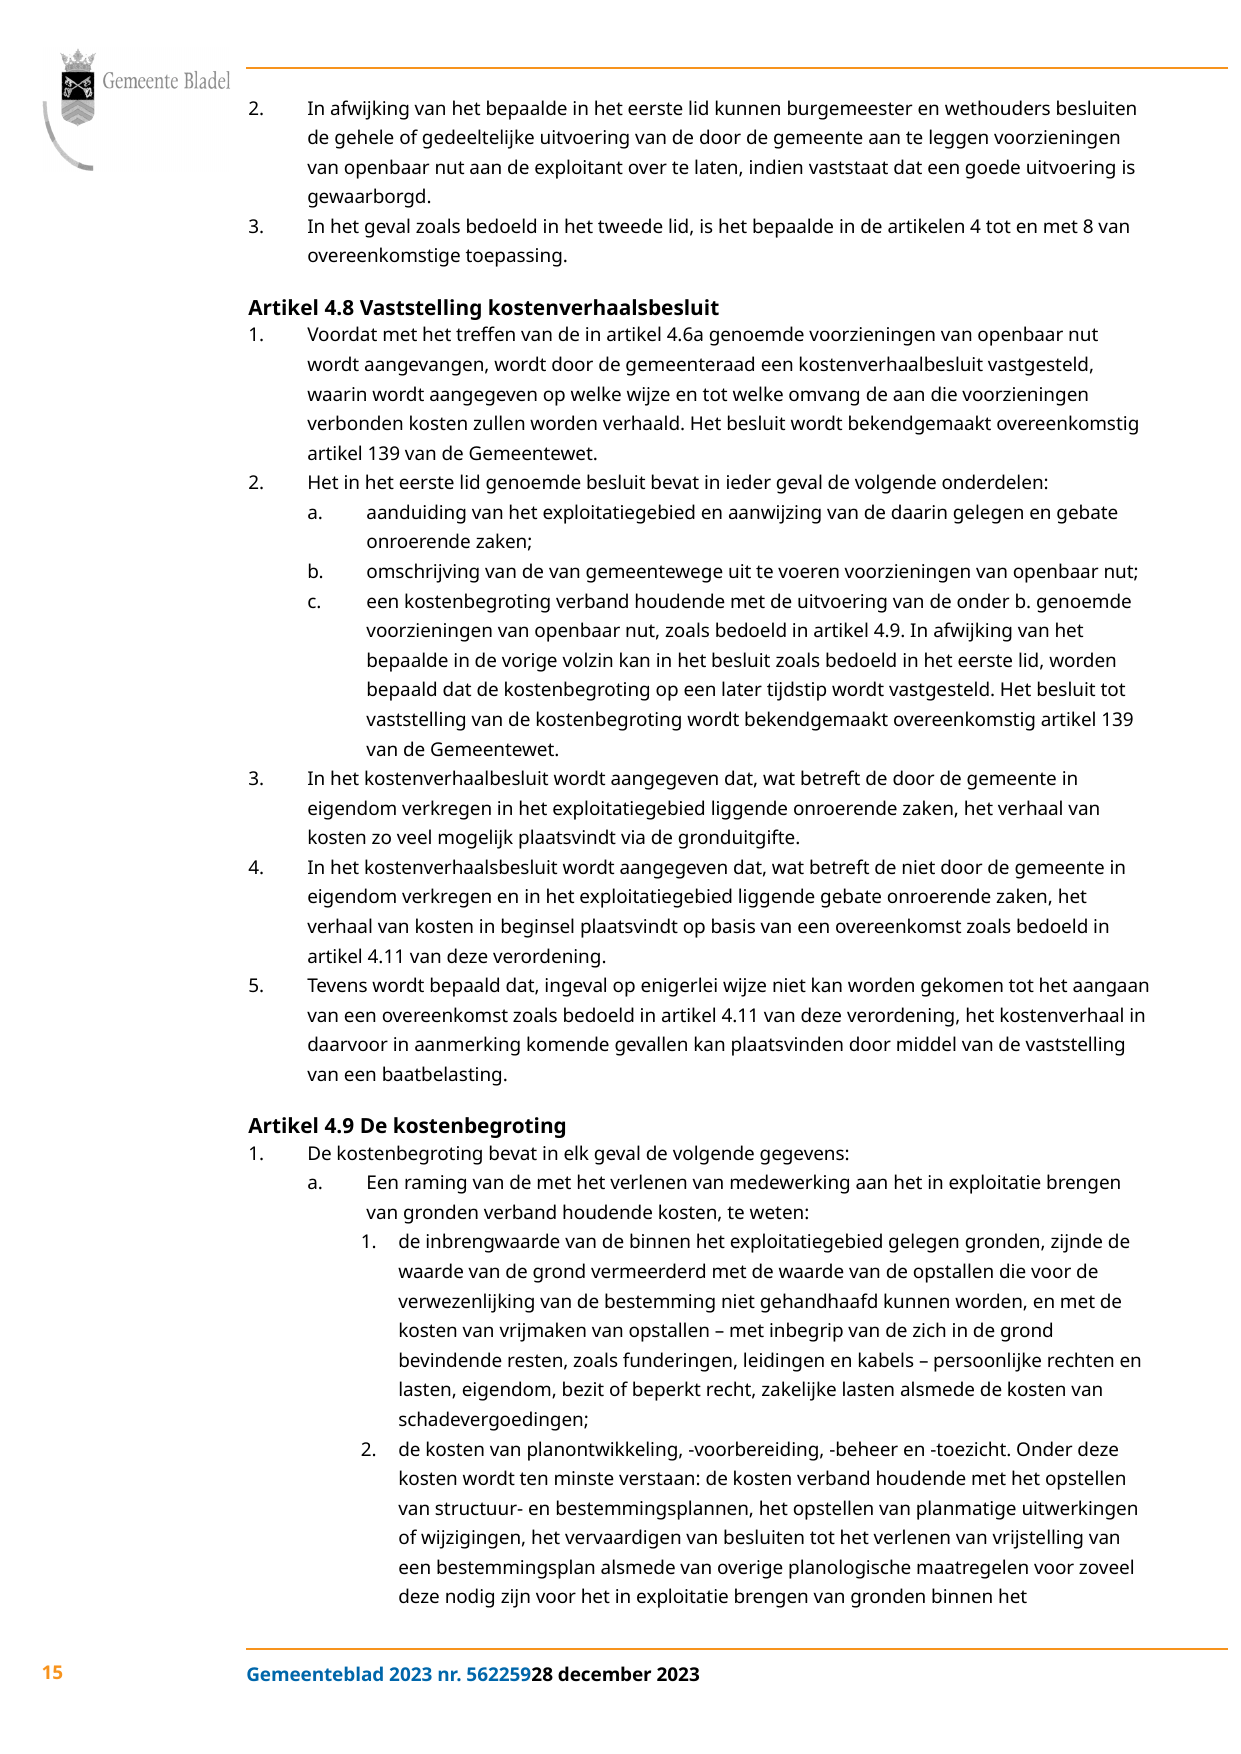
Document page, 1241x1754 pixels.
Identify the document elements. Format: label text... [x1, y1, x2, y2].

list Tevens wordt bepaald dat, ingeval op enigerlei wijze niet kan worden gekomen tot het aangaan van een overeenkomst zoals bedoeld in artikel 4.11 van deze verordening, het kostenverhaal in daarvoor in aanmerking komende gevallen kan plaatsvinden door middel van de vaststelling van een baatbelasting. [248, 972, 1152, 1087]
list In het kostenverhaalbesluit wordt aangegeven dat, wat betreft de door de gemeente in eigendom verkregen in het exploitatiegebied liggende onroerende zaken, het verhaal van kosten zo veel mogelijk plaatsvindt via de gronduitgifte. [248, 765, 1152, 850]
list In afwijking van het bepaalde in het eerste lid kunnen burgemeester en wethouders besluiten de gehele of gedeeltelijke uitvoering van de door de gemeente aan te leggen voorzieningen van openbaar nut aan de exploitant over te laten, indien vaststaat dat een goede uitvoering is gewaarborgd. [248, 95, 1152, 209]
list de inbrengwaarde van de binnen het exploitatiegebied gelegen gronden, zijnde de waarde van de grond vermeerderd met de waarde van de opstallen die voor de verwezenlijking van de bestemming niet gehandhaafd kunnen worden, en met de kosten van vrijmaken van opstallen – met inbegrip van de zich in de grond bevindende resten, zoals funderingen, leidingen en kabels – persoonlijke rechten en lasten, eigendom, bezit of beperkt recht, zakelijke lasten alsmede de kosten van schadevergoedingen; [361, 1229, 1152, 1432]
list Voordat met het treffen van de in artikel 4.6a genoemde voorzieningen van openbaar nut wordt aangevangen, wordt door de gemeenteraad een kostenverhaalbesluit vastgesteld, waarin wordt aangegeven op welke wijze en tot welke omvang de aan die voorzieningen verbonden kosten zullen worden verhaald. Het besluit wordt bekendgemaakt overeenkomstig artikel 139 van de Gemeentewet. [248, 322, 1152, 466]
list In het geval zoals bedoeld in het tweede lid, is het bepaalde in de artikelen 4 tot en met 8 van overeenkomstige toepassing. [248, 213, 1152, 268]
list omschrijving van de van gemeentewege uit te voeren voorzieningen van openbaar nut; [307, 558, 1152, 584]
list een kostenbegroting verband houdende met de uitvoering van de onder b. genoemde voorzieningen van openbaar nut, zoals bedoeld in artikel 4.9. In afwijking van het bepaalde in de vorige volzin kan in het besluit zoals bedoeld in het eerste lid, worden bepaald dat de kostenbegroting op een later tijdstip wordt vastgesteld. Het besluit tot vaststelling van de kostenbegroting wordt bekendgemaakt overeenkomstig artikel 139 van de Gemeentewet. [307, 588, 1152, 761]
text Artikel 4.9 De kostenbegroting [248, 1112, 1152, 1140]
list In het kostenverhaalsbesluit wordt aangegeven dat, wat betreft de niet door de gemeente in eigendom verkregen en in het exploitatiegebied liggende gebate onroerende zaken, het verhaal van kosten in beginsel plaatsvindt op basis van een overeenkomst zoals bedoeld in artikel 4.11 van deze verordening. [248, 854, 1152, 968]
list de kosten van planontwikkeling, -voorbereiding, -beheer en -toezicht. Onder deze kosten wordt ten minste verstaan: de kosten verband houdende met het opstellen van structuur- en bestemmingsplannen, het opstellen van planmatige uitwerkingen of wijzigingen, het vervaardigen van besluiten tot het verlenen van vrijstelling van een bestemmingsplan alsmede van overige planologische maatregelen voor zoveel deze nodig zijn voor het in exploitatie brengen van gronden binnen het [361, 1436, 1152, 1609]
list aanduiding van het exploitatiegebied en aanwijzing van de daarin gelegen en gebate onroerende zaken; [307, 499, 1152, 554]
list Een raming van de met het verlenen van medewerking aan het in exploitatie brengen van gronden verband houdende kosten, te weten: [307, 1169, 1152, 1225]
list Het in het eerste lid genoemde besluit bevat in ieder geval de volgende onderdelen: [248, 469, 1152, 495]
list De kostenbegroting bevat in elk geval de volgende gegevens: [248, 1140, 1152, 1166]
picture [41, 47, 231, 172]
text Artikel 4.8 Vaststelling kostenverhaalsbesluit [248, 293, 1152, 322]
